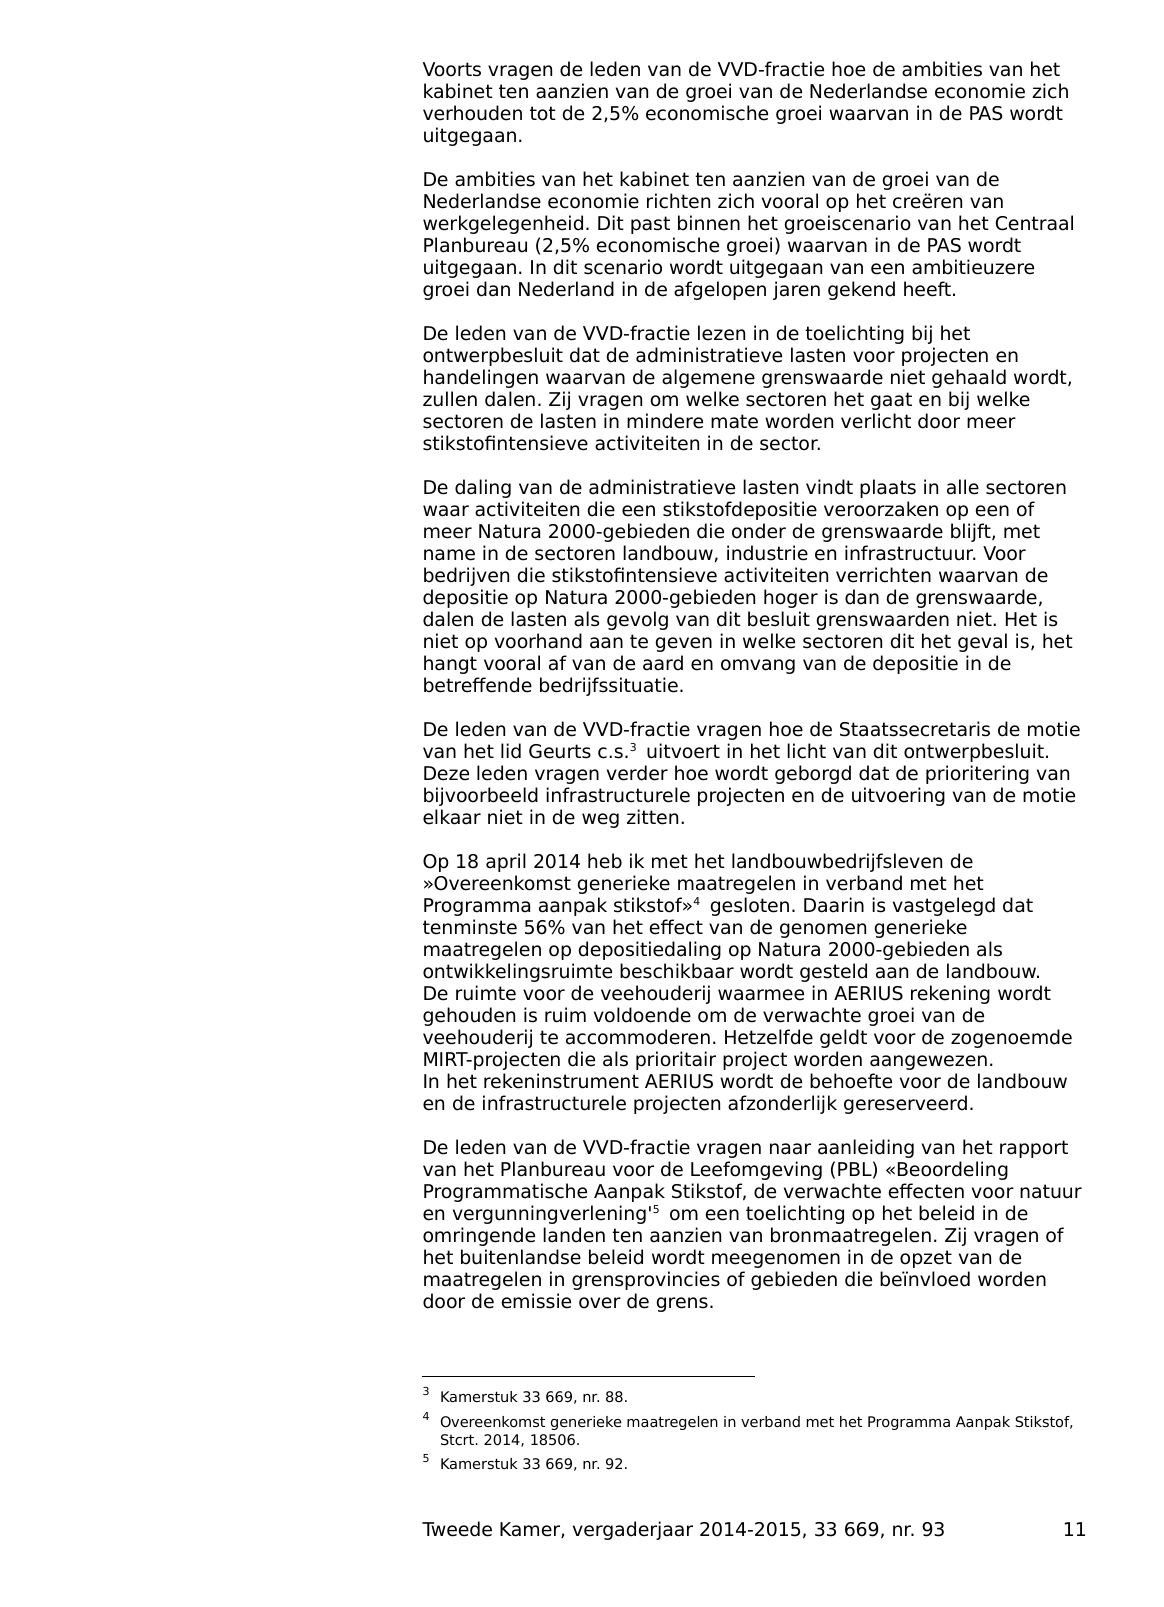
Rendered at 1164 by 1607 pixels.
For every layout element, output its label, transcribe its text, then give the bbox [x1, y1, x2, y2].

text In het rekeninstrument AERIUS wordt de behoefte voor de landbouw en de infrastructurele projecten afzonderlijk gereserveerd. [422, 1071, 1087, 1115]
text Op 18 april 2014 heb ik met het landbouwbedrijfsleven de »Overeenkomst generieke maatregelen in verband met het Programma aanpak stikstof» gesloten. Daarin is vastgelegd dat tenminste 56% van het effect van de genomen generieke maatregelen op depositiedaling op Natura 2000-gebieden als ontwikkelingsruimte beschikbaar wordt gesteld aan de landbouw. [422, 851, 1087, 983]
text De ruimte voor de veehouderij waarmee in AERIUS rekening wordt gehouden is ruim voldoende om de verwachte groei van de veehouderij te accommoderen. Hetzelfde geldt voor de zogenoemde MIRT-projecten die als prioritair project worden aangewezen. [422, 983, 1087, 1071]
text De leden van de VVD-fractie vragen hoe de Staatssecretaris de motie van het lid Geurts c.s. uitvoert in het licht van dit ontwerpbesluit. Deze leden vragen verder hoe wordt geborgd dat de prioritering van bijvoorbeeld infrastructurele projecten en de uitvoering van de motie elkaar niet in de weg zitten. [422, 719, 1087, 829]
text Voorts vragen de leden van de VVD-fractie hoe de ambities van het kabinet ten aanzien van de groei van de Nederlandse economie zich verhouden tot de 2,5% economische groei waarvan in de PAS wordt uitgegaan. [422, 59, 1087, 147]
text De ambities van het kabinet ten aanzien van de groei van de Nederlandse economie richten zich vooral op het creëren van werkgelegenheid. Dit past binnen het groeiscenario van het Centraal Planbureau (2,5% economische groei) waarvan in de PAS wordt uitgegaan. In dit scenario wordt uitgegaan van een ambitieuzere groei dan Nederland in de afgelopen jaren gekend heeft. [422, 169, 1087, 301]
text De leden van de VVD-fractie lezen in de toelichting bij het ontwerpbesluit dat de administratieve lasten voor projecten en handelingen waarvan de algemene grenswaarde niet gehaald wordt, zullen dalen. Zij vragen om welke sectoren het gaat en bij welke sectoren de lasten in mindere mate worden verlicht door meer stikstofintensieve activiteiten in de sector. [422, 323, 1087, 455]
text De daling van de administratieve lasten vindt plaats in alle sectoren waar activiteiten die een stikstofdepositie veroorzaken op een of meer Natura 2000-gebieden die onder de grenswaarde blijft, met name in de sectoren landbouw, industrie en infrastructuur. Voor bedrijven die stikstofintensieve activiteiten verrichten waarvan de depositie op Natura 2000-gebieden hoger is dan de grenswaarde, dalen de lasten als gevolg van dit besluit grenswaarden niet. Het is niet op voorhand aan te geven in welke sectoren dit het geval is, het hangt vooral af van de aard en omvang van de depositie in de betreffende bedrijfssituatie. [422, 477, 1087, 697]
text Kamerstuk 33 669, nr. 92. [422, 1452, 1087, 1474]
text Kamerstuk 33 669, nr. 88. [422, 1385, 1087, 1407]
text Overeenkomst generieke maatregelen in verband met het Programma Aanpak Stikstof, Stcrt. 2014, 18506. [422, 1410, 1087, 1449]
text De leden van de VVD-fractie vragen naar aanleiding van het rapport van het Planbureau voor de Leefomgeving (PBL) «Beoordeling Programmatische Aanpak Stikstof, de verwachte effecten voor natuur en vergunningverlening' om een toelichting op het beleid in de omringende landen ten aanzien van bronmaatregelen. Zij vragen of het buitenlandse beleid wordt meegenomen in de opzet van de maatregelen in grensprovincies of gebieden die beïnvloed worden door de emissie over de grens. [422, 1137, 1087, 1313]
